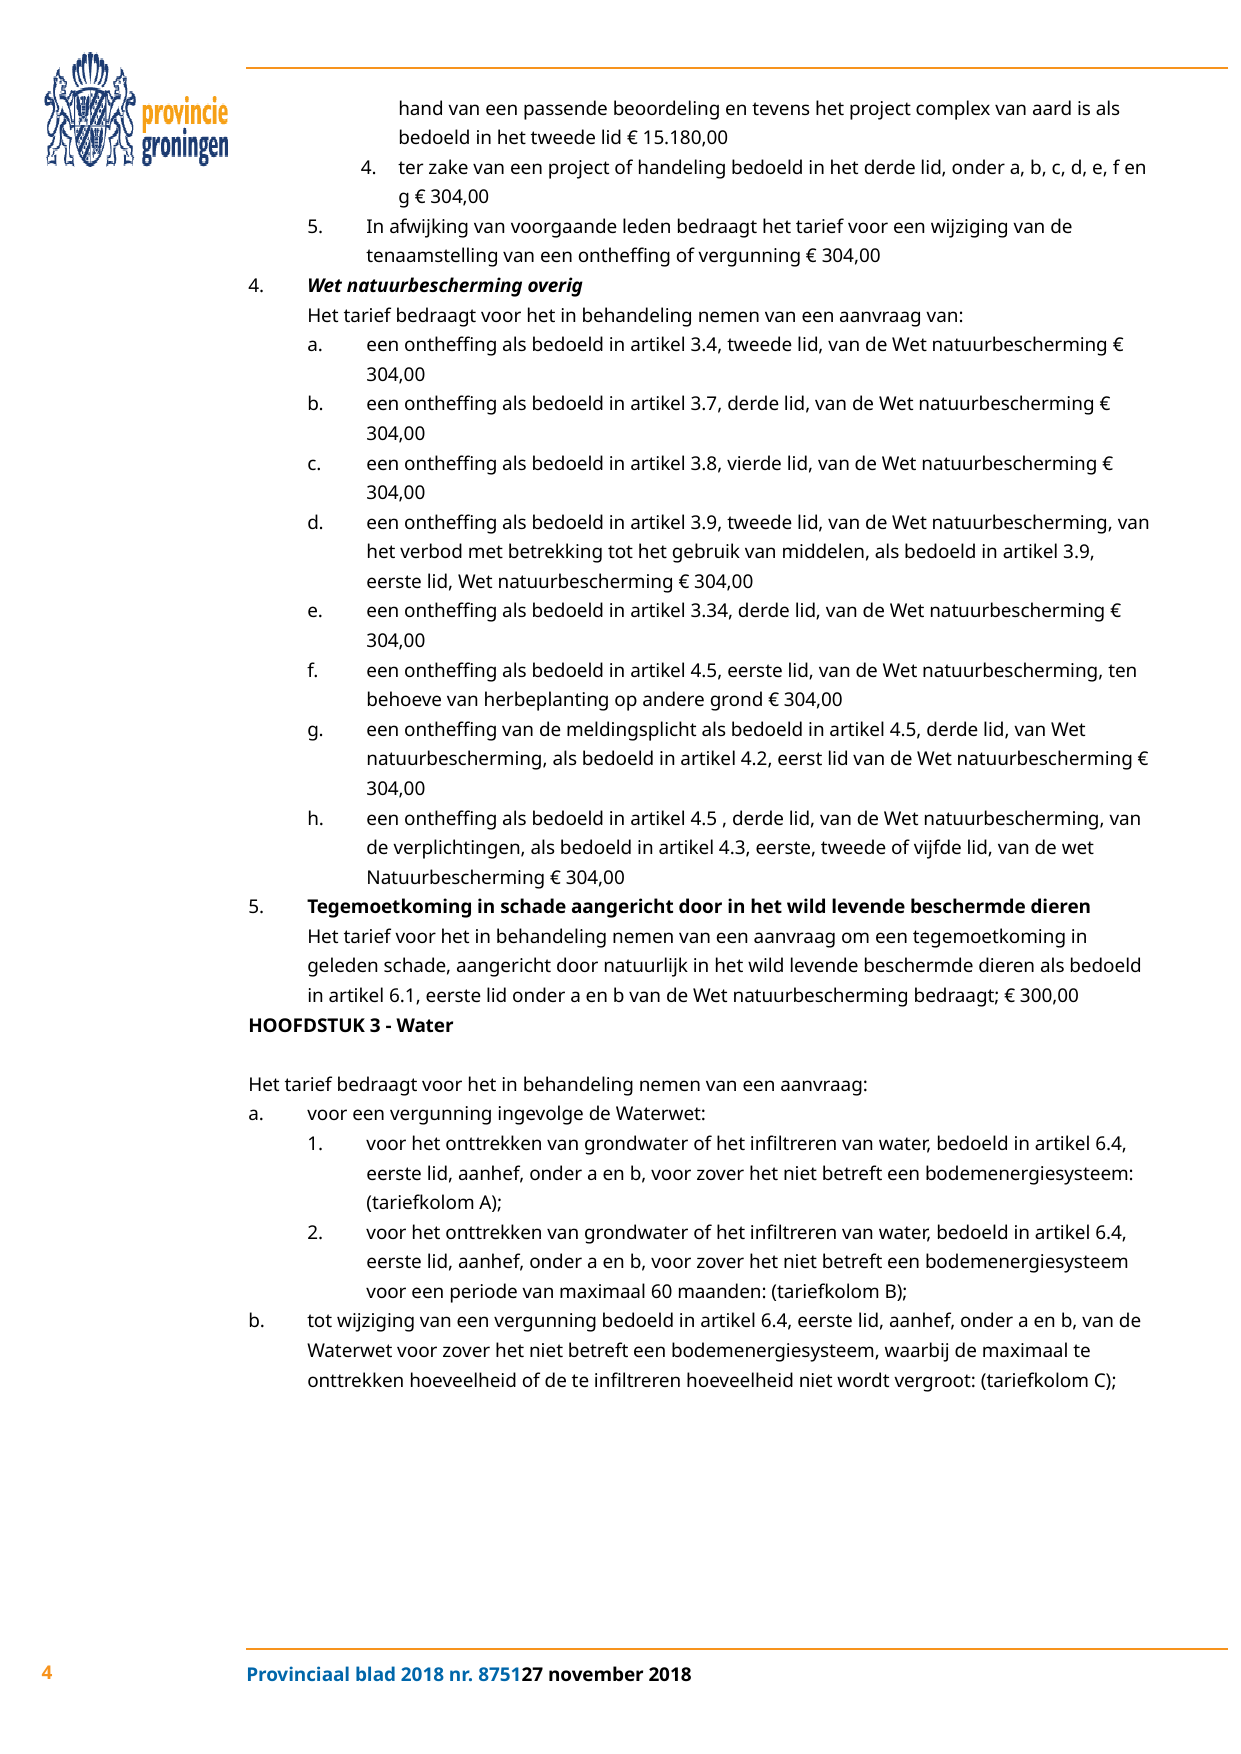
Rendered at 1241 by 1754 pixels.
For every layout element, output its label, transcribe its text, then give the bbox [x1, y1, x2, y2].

list een ontheffing als bedoeld in artikel 3.4, tweede lid, van de Wet natuurbescherming € 304,00 [307, 331, 1152, 387]
list ter zake van een project of handeling bedoeld in het derde lid, onder a, b, c, d, e, f en g € 304,00 [361, 154, 1152, 209]
list voor het onttrekken van grondwater of het infiltreren van water, bedoeld in artikel 6.4, eerste lid, aanhef, onder a en b, voor zover het niet betreft een bodemenergiesysteem voor een periode van maximaal 60 maanden: (tariefkolom B); [307, 1219, 1152, 1304]
list een ontheffing als bedoeld in artikel 3.34, derde lid, van de Wet natuurbescherming € 304,00 [307, 598, 1152, 653]
list een ontheffing als bedoeld in artikel 4.5 , derde lid, van de Wet natuurbescherming, van de verplichtingen, als bedoeld in artikel 4.3, eerste, tweede of vijfde lid, van de wet Natuurbescherming € 304,00 [307, 805, 1152, 890]
list voor een vergunning ingevolge de Waterwet: [248, 1101, 1152, 1126]
list voor het onttrekken van grondwater of het infiltreren van water, bedoeld in artikel 6.4, eerste lid, aanhef, onder a en b, voor zover het niet betreft een bodemenergiesysteem: (tariefkolom A); [307, 1130, 1152, 1215]
text Het tarief bedraagt voor het in behandeling nemen van een aanvraag: [248, 1071, 1152, 1097]
list een ontheffing als bedoeld in artikel 4.5, eerste lid, van de Wet natuurbescherming, ten behoeve van herbeplanting op andere grond € 304,00 [307, 657, 1152, 712]
list tot wijziging van een vergunning bedoeld in artikel 6.4, eerste lid, aanhef, onder a en b, van de Waterwet voor zover het niet betreft een bodemenergiesysteem, waarbij de maximaal te onttrekken hoeveelheid of de te infiltreren hoeveelheid niet wordt vergroot: (tariefkolom C); [248, 1308, 1152, 1393]
picture [41, 47, 231, 172]
list een ontheffing van de meldingsplicht als bedoeld in artikel 4.5, derde lid, van Wet natuurbescherming, als bedoeld in artikel 4.2, eerst lid van de Wet natuurbescherming € 304,00 [307, 716, 1152, 801]
text HOOFDSTUK 3 - Water [248, 1012, 1152, 1038]
list een ontheffing als bedoeld in artikel 3.7, derde lid, van de Wet natuurbescherming € 304,00 [307, 391, 1152, 446]
list Wet natuurbescherming overig [248, 272, 1152, 298]
list een ontheffing als bedoeld in artikel 3.9, tweede lid, van de Wet natuurbescherming, van het verbod met betrekking tot het gebruik van middelen, als bedoeld in artikel 3.9, eerste lid, Wet natuurbescherming € 304,00 [307, 509, 1152, 594]
list In afwijking van voorgaande leden bedraagt het tarief voor een wijziging van de tenaamstelling van een ontheffing of vergunning € 304,00 [307, 213, 1152, 268]
list een ontheffing als bedoeld in artikel 3.8, vierde lid, van de Wet natuurbescherming € 304,00 [307, 450, 1152, 505]
list Het tarief voor het in behandeling nemen van een aanvraag om een tegemoetkoming in geleden schade, aangericht door natuurlijk in het wild levende beschermde dieren als bedoeld in artikel 6.1, eerste lid onder a en b van de Wet natuurbescherming bedraagt; € 300,00 [248, 923, 1152, 1008]
list Tegemoetkoming in schade aangericht door in het wild levende beschermde dieren [248, 893, 1152, 919]
list hand van een passende beoordeling en tevens het project complex van aard is als bedoeld in het tweede lid € 15.180,00 [361, 95, 1152, 150]
list Het tarief bedraagt voor het in behandeling nemen van een aanvraag van: [248, 302, 1152, 328]
